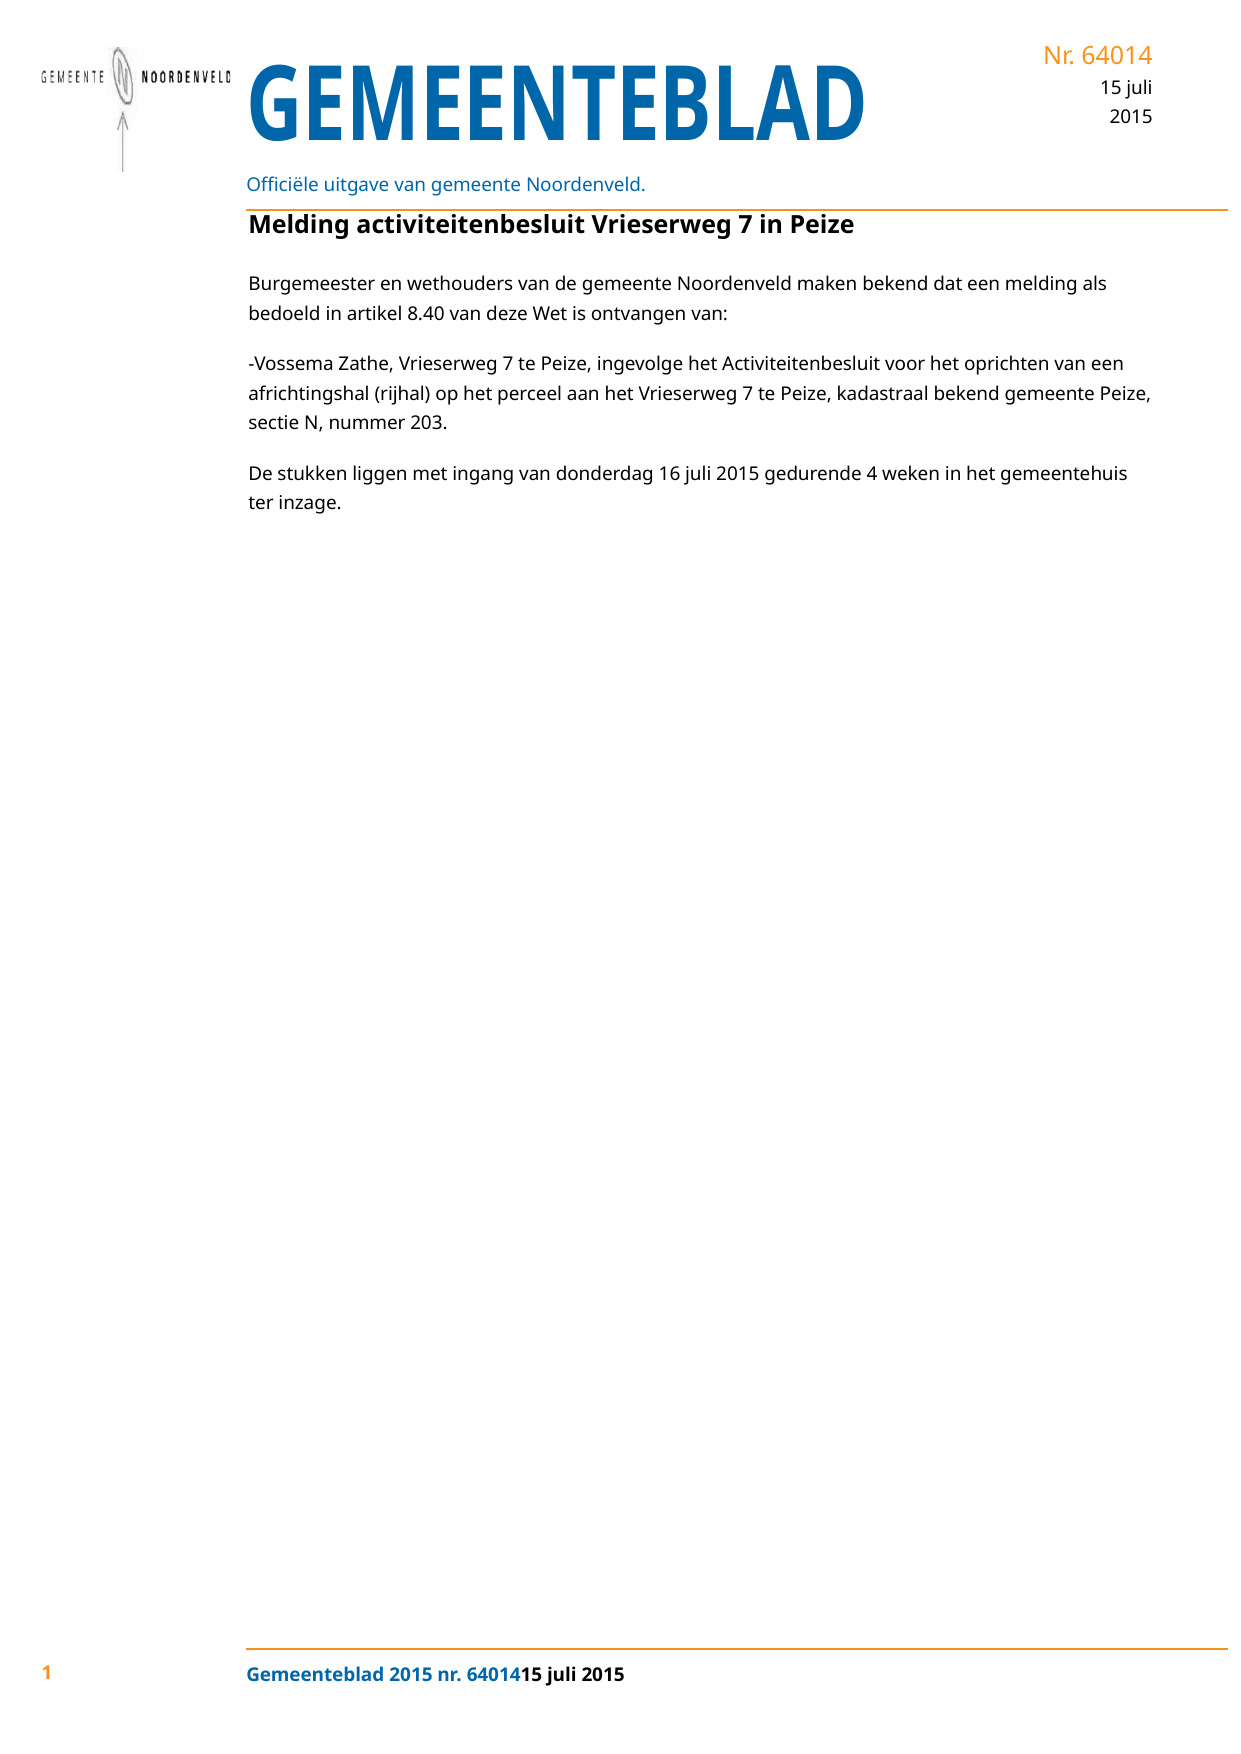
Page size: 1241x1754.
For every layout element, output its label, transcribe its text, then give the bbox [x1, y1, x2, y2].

picture [41, 47, 231, 172]
text Melding activiteitenbesluit Vrieserweg 7 in Peize [248, 211, 1152, 241]
text Burgemeester en wethouders van de gemeente Noordenveld maken bekend dat een melding als bedoeld in artikel 8.40 van deze Wet is ontvangen van: [248, 270, 1152, 326]
text -Vossema Zathe, Vrieserweg 7 te Peize, ingevolge het Activiteitenbesluit voor het oprichten van een africhtingshal (rijhal) op het perceel aan het Vrieserweg 7 te Peize, kadastraal bekend gemeente Peize, sectie N, nummer 203. [248, 350, 1152, 435]
text De stukken liggen met ingang van donderdag 16 juli 2015 gedurende 4 weken in het gemeentehuis ter inzage. [248, 460, 1152, 515]
